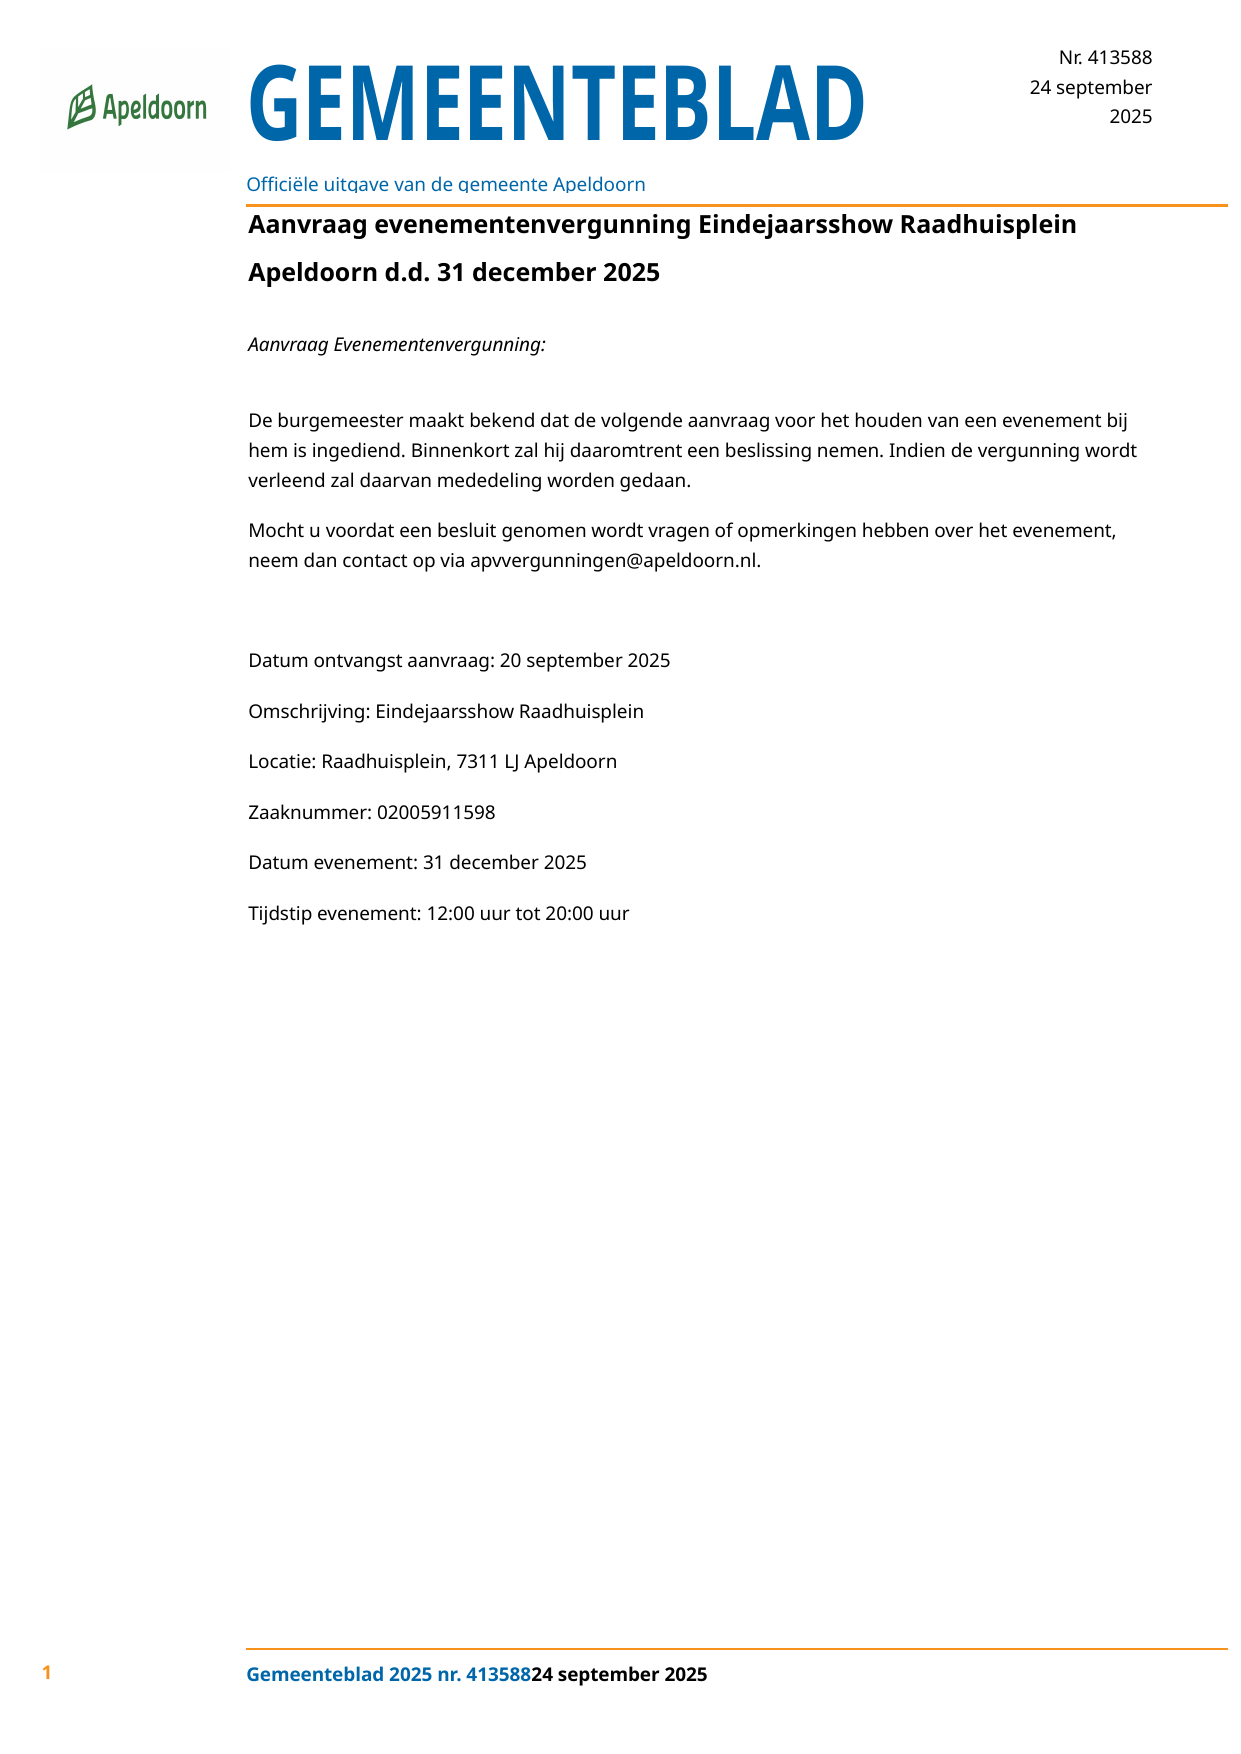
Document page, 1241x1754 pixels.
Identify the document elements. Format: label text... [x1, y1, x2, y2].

text Datum evenement: 31 december 2025 [248, 849, 1152, 875]
text Datum ontvangst aanvraag: 20 september 2025 [248, 648, 1152, 673]
text Mocht u voordat een besluit genomen wordt vragen of opmerkingen hebben over het evenement, neem dan contact op via apvvergunningen@apeldoorn.nl. [248, 517, 1152, 572]
picture [41, 47, 231, 172]
text Aanvraag Evenementenvergunning: [248, 331, 1152, 357]
text Tijdstip evenement: 12:00 uur tot 20:00 uur [248, 900, 1152, 925]
text Aanvraag evenementenvergunning Eindejaarsshow Raadhuisplein Apeldoorn d.d. 31 december 2025 [248, 207, 1152, 288]
text Omschrijving: Eindejaarsshow Raadhuisplein [248, 698, 1152, 724]
text De burgemeester maakt bekend dat de volgende aanvraag voor het houden van een evenement bij hem is ingediend. Binnenkort zal hij daaromtrent een beslissing nemen. Indien de vergunning wordt verleend zal daarvan mededeling worden gedaan. [248, 408, 1152, 492]
text Locatie: Raadhuisplein, 7311 LJ Apeldoorn [248, 748, 1152, 774]
text Zaaknummer: 02005911598 [248, 799, 1152, 824]
